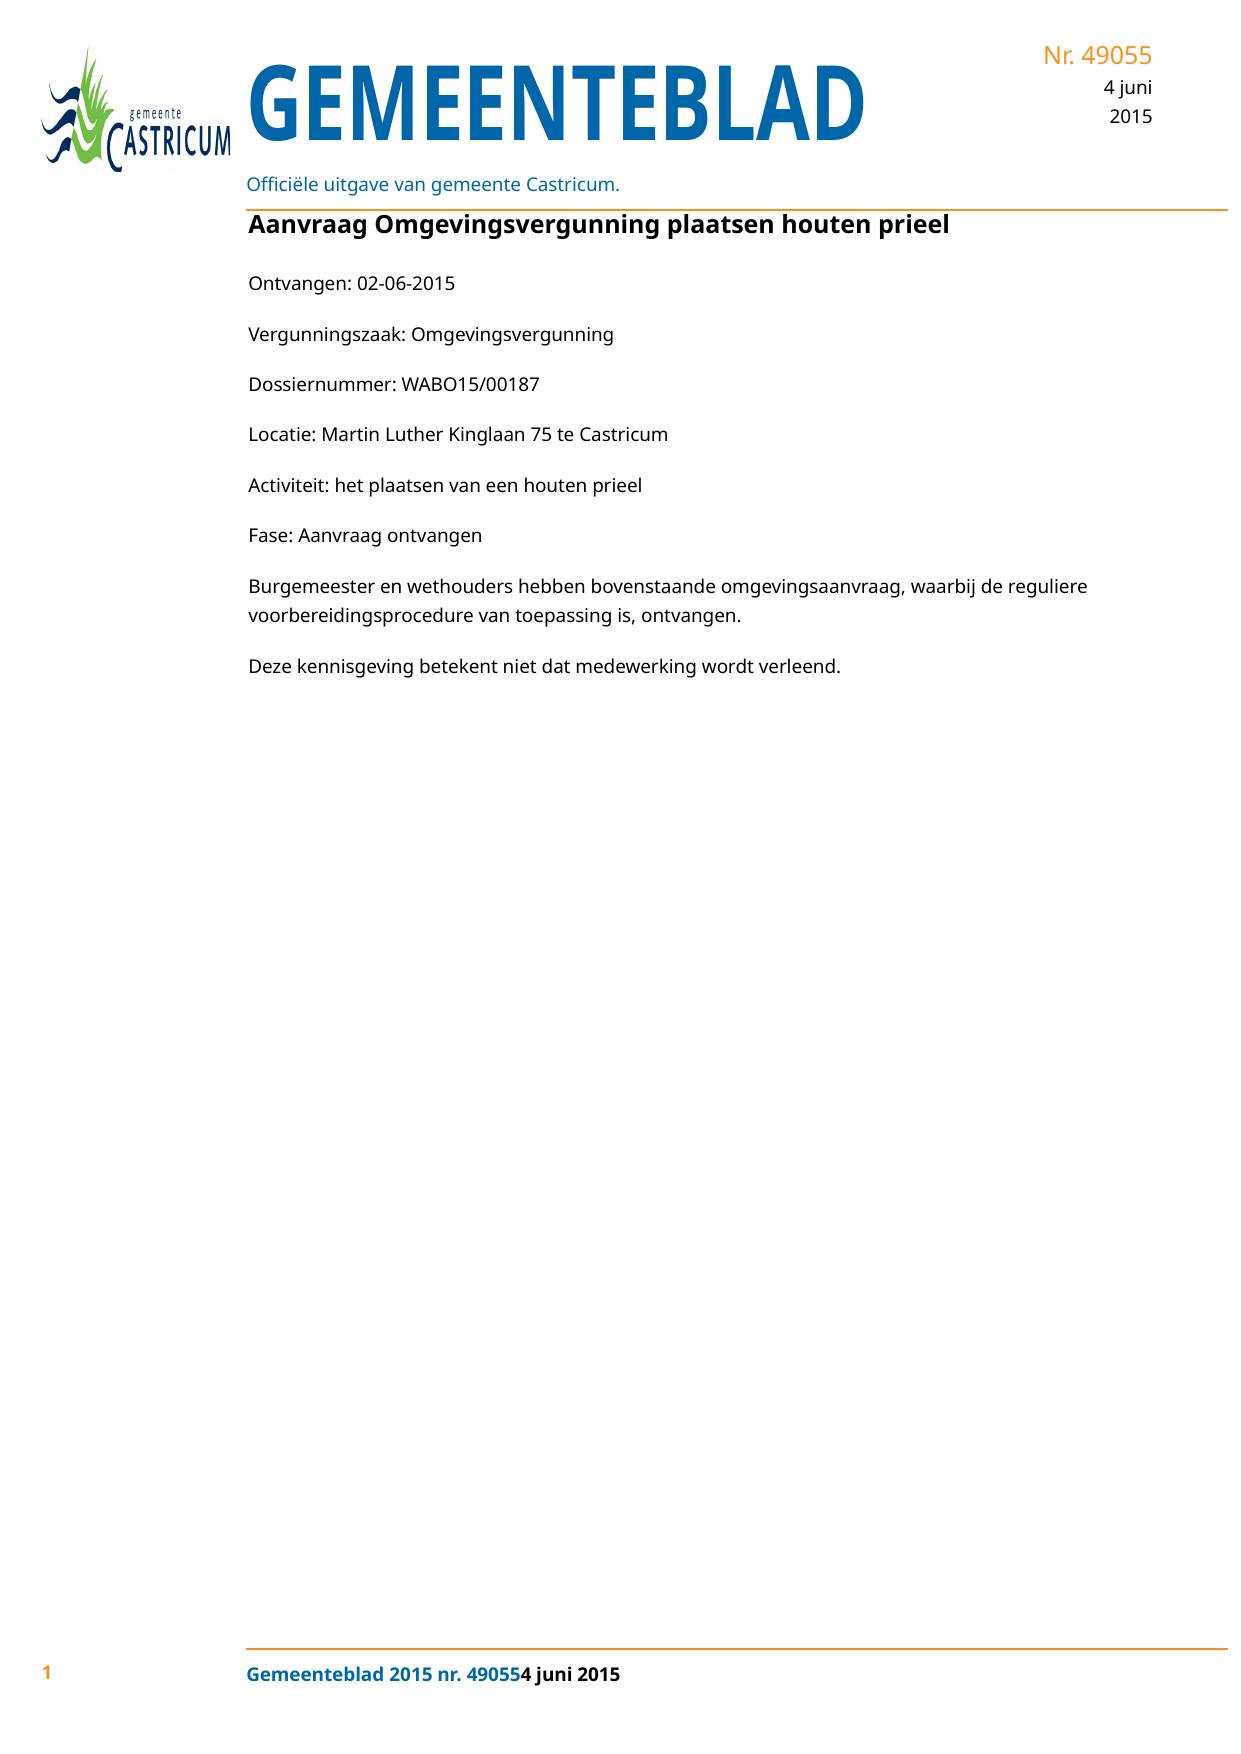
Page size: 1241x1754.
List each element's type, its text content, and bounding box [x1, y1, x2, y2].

text Fase: Aanvraag ontvangen [248, 522, 1152, 548]
text Locatie: Martin Luther Kinglaan 75 te Castricum [248, 422, 1152, 447]
text Deze kennisgeving betekent niet dat medewerking wordt verleend. [248, 653, 1152, 678]
text Dossiernummer: WABO15/00187 [248, 371, 1152, 397]
text Activiteit: het plaatsen van een houten prieel [248, 472, 1152, 498]
text Aanvraag Omgevingsvergunning plaatsen houten prieel [248, 211, 1152, 241]
text Vergunningszaak: Omgevingsvergunning [248, 321, 1152, 346]
picture [41, 47, 231, 172]
text Ontvangen: 02-06-2015 [248, 270, 1152, 296]
text Burgemeester en wethouders hebben bovenstaande omgevingsaanvraag, waarbij de reguliere voorbereidingsprocedure van toepassing is, ontvangen. [248, 573, 1152, 628]
